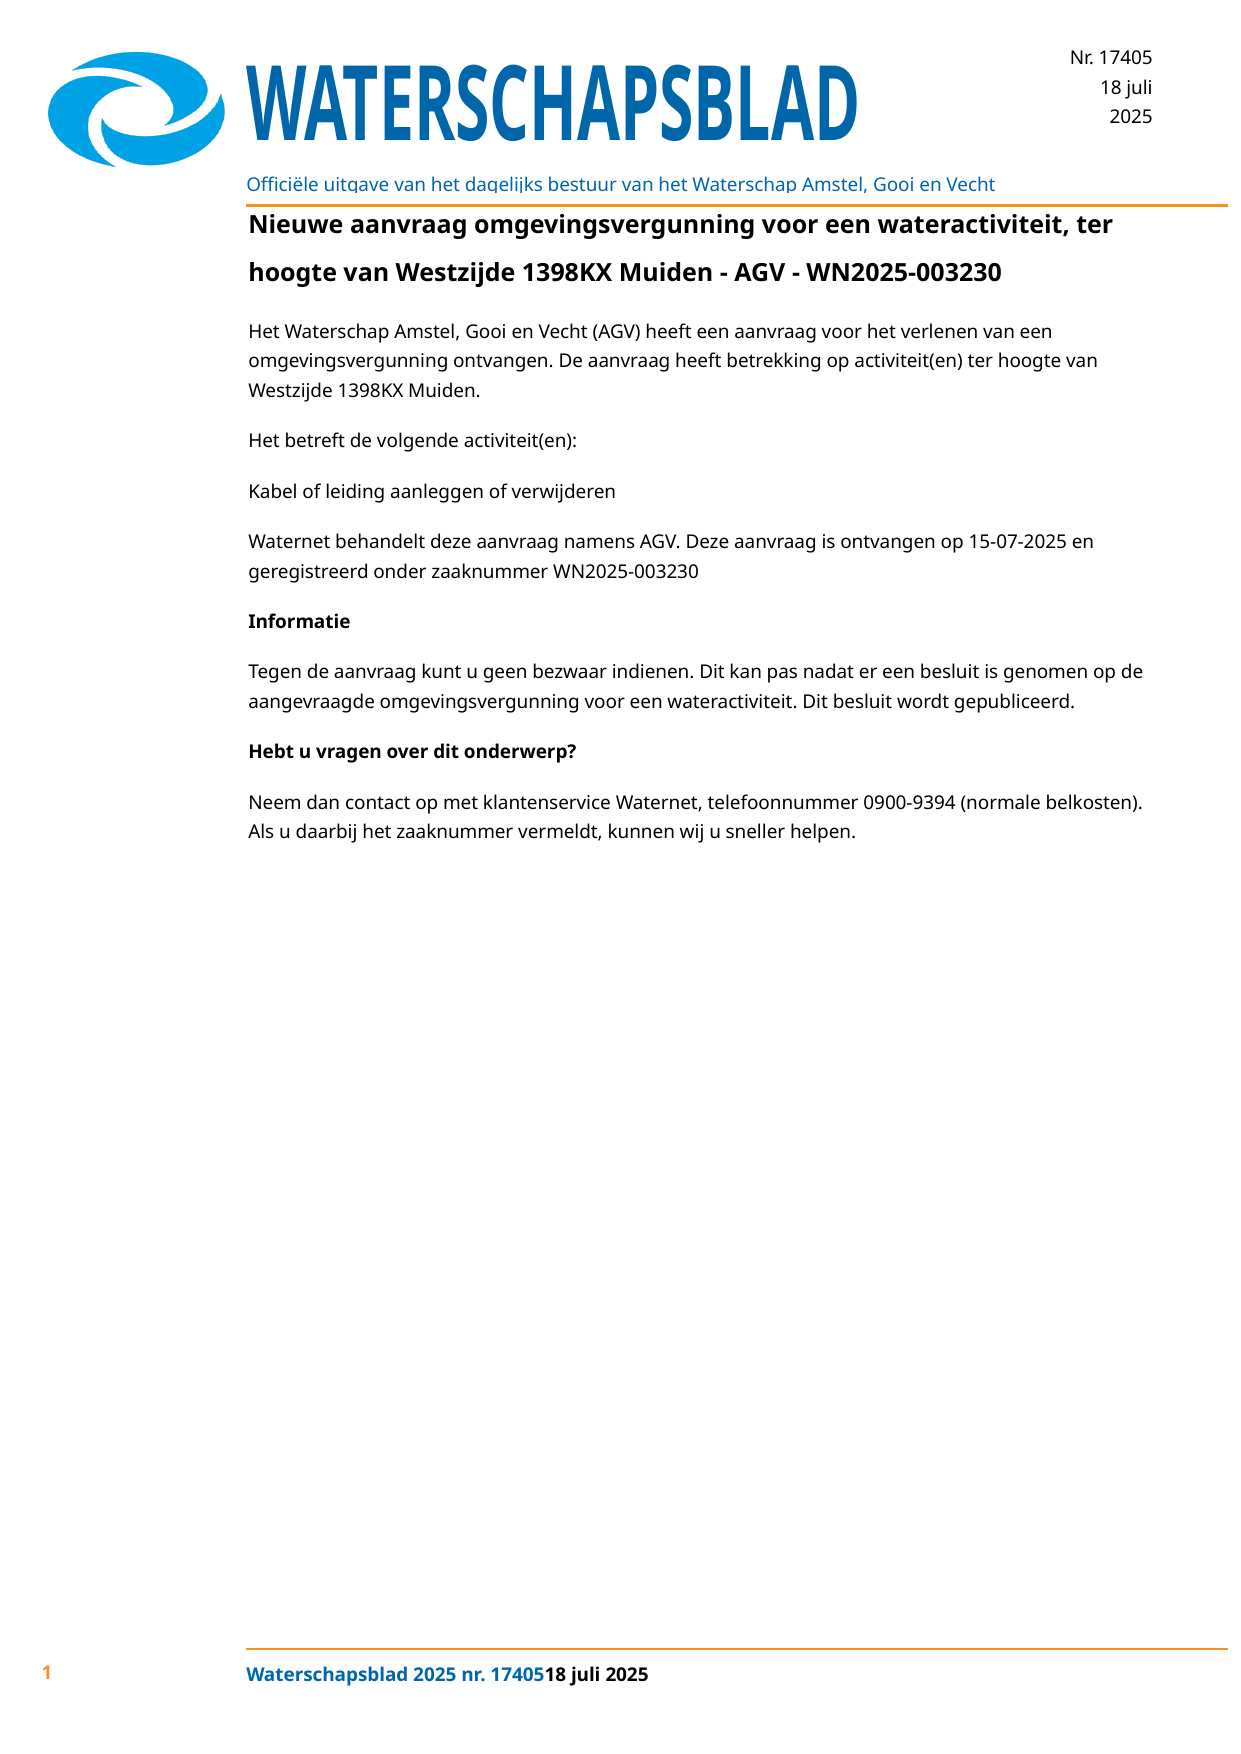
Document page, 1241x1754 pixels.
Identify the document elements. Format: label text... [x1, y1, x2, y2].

picture [41, 47, 231, 172]
text Nieuwe aanvraag omgevingsvergunning voor een wateractiviteit, ter hoogte van Westzijde 1398KX Muiden - AGV - WN2025-003230 [248, 207, 1152, 288]
text Hebt u vragen over dit onderwerp? [248, 739, 1152, 764]
text Waternet behandelt deze aanvraag namens AGV. Deze aanvraag is ontvangen op 15-07-2025 en geregistreerd onder zaaknummer WN2025-003230 [248, 528, 1152, 584]
text Kabel of leiding aanleggen of verwijderen [248, 478, 1152, 504]
text Informatie [248, 608, 1152, 634]
text Het betreft de volgende activiteit(en): [248, 427, 1152, 453]
text Het Waterschap Amstel, Gooi en Vecht (AGV) heeft een aanvraag voor het verlenen van een omgevingsvergunning ontvangen. De aanvraag heeft betrekking op activiteit(en) ter hoogte van Westzijde 1398KX Muiden. [248, 318, 1152, 403]
text Neem dan contact op met klantenservice Waternet, telefoonnummer 0900-9394 (normale belkosten). Als u daarbij het zaaknummer vermeldt, kunnen wij u sneller helpen. [248, 789, 1152, 844]
text Tegen de aanvraag kunt u geen bezwaar indienen. Dit kan pas nadat er een besluit is genomen op de aangevraagde omgevingsvergunning voor een wateractiviteit. Dit besluit wordt gepubliceerd. [248, 659, 1152, 714]
